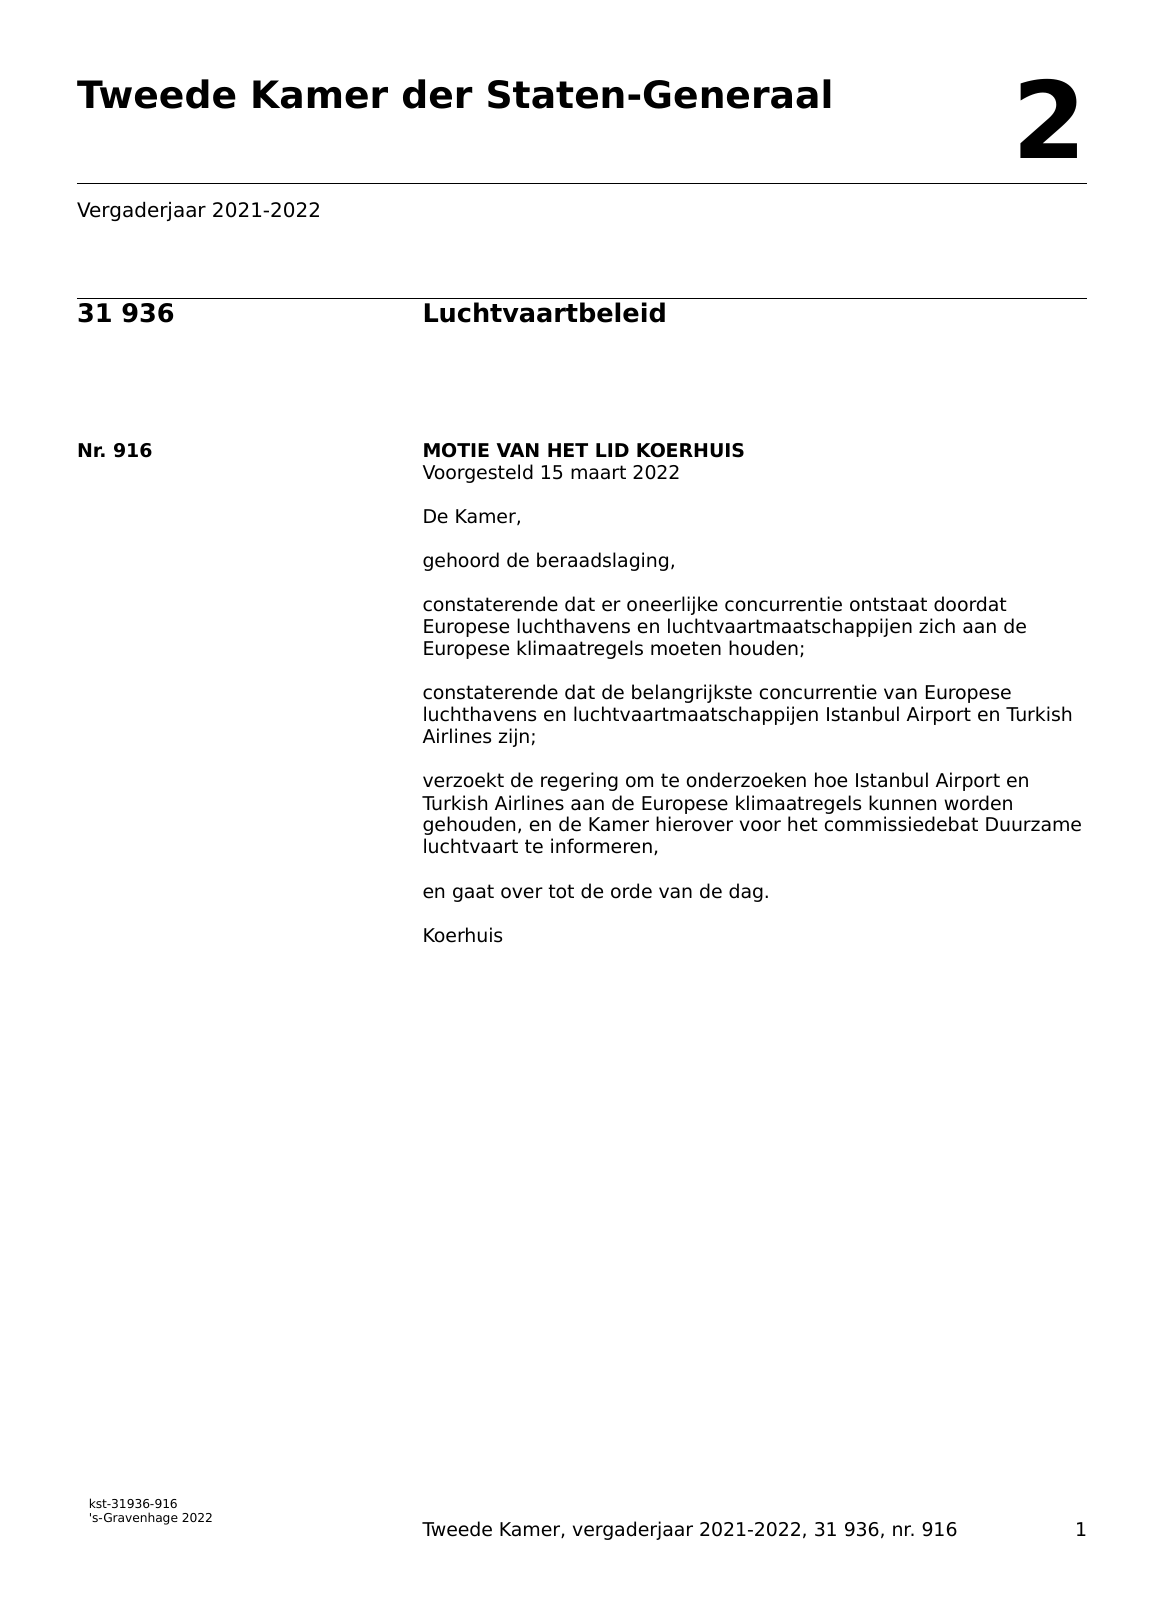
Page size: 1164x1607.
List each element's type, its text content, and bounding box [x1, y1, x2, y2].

subtitle 31 936 Luchtvaartbeleid [77, 299, 1087, 329]
text constaterende dat er oneerlijke concurrentie ontstaat doordat Europese luchthavens en luchtvaartmaatschappijen zich aan de Europese klimaatregels moeten houden; [422, 594, 1087, 660]
text Koerhuis [422, 925, 1087, 947]
text De Kamer, [422, 506, 1087, 528]
text constaterende dat de belangrijkste concurrentie van Europese luchthavens en luchtvaartmaatschappijen Istanbul Airport en Turkish Airlines zijn; [422, 682, 1087, 748]
subtitle Nr. 916 MOTIE VAN HET LID KOERHUIS [77, 440, 1087, 462]
text en gaat over tot de orde van de dag. [422, 881, 1087, 902]
text gehoord de beraadslaging, [422, 550, 1087, 572]
table_header Tweede Kamer der Staten-Generaal [77, 59, 886, 183]
text verzoekt de regering om te onderzoeken hoe Istanbul Airport en Turkish Airlines aan de Europese klimaatregels kunnen worden gehouden, en de Kamer hierover voor het commissiedebat Duurzame luchtvaart te informeren, [422, 770, 1087, 858]
text kst-31936-916 [88, 1497, 323, 1511]
table_header 2 [886, 59, 1087, 183]
text 's-Gravenhage 2022 [88, 1511, 323, 1525]
text Voorgesteld 15 maart 2022 [422, 462, 1087, 484]
table_cell Vergaderjaar 2021-2022 [77, 184, 1087, 298]
